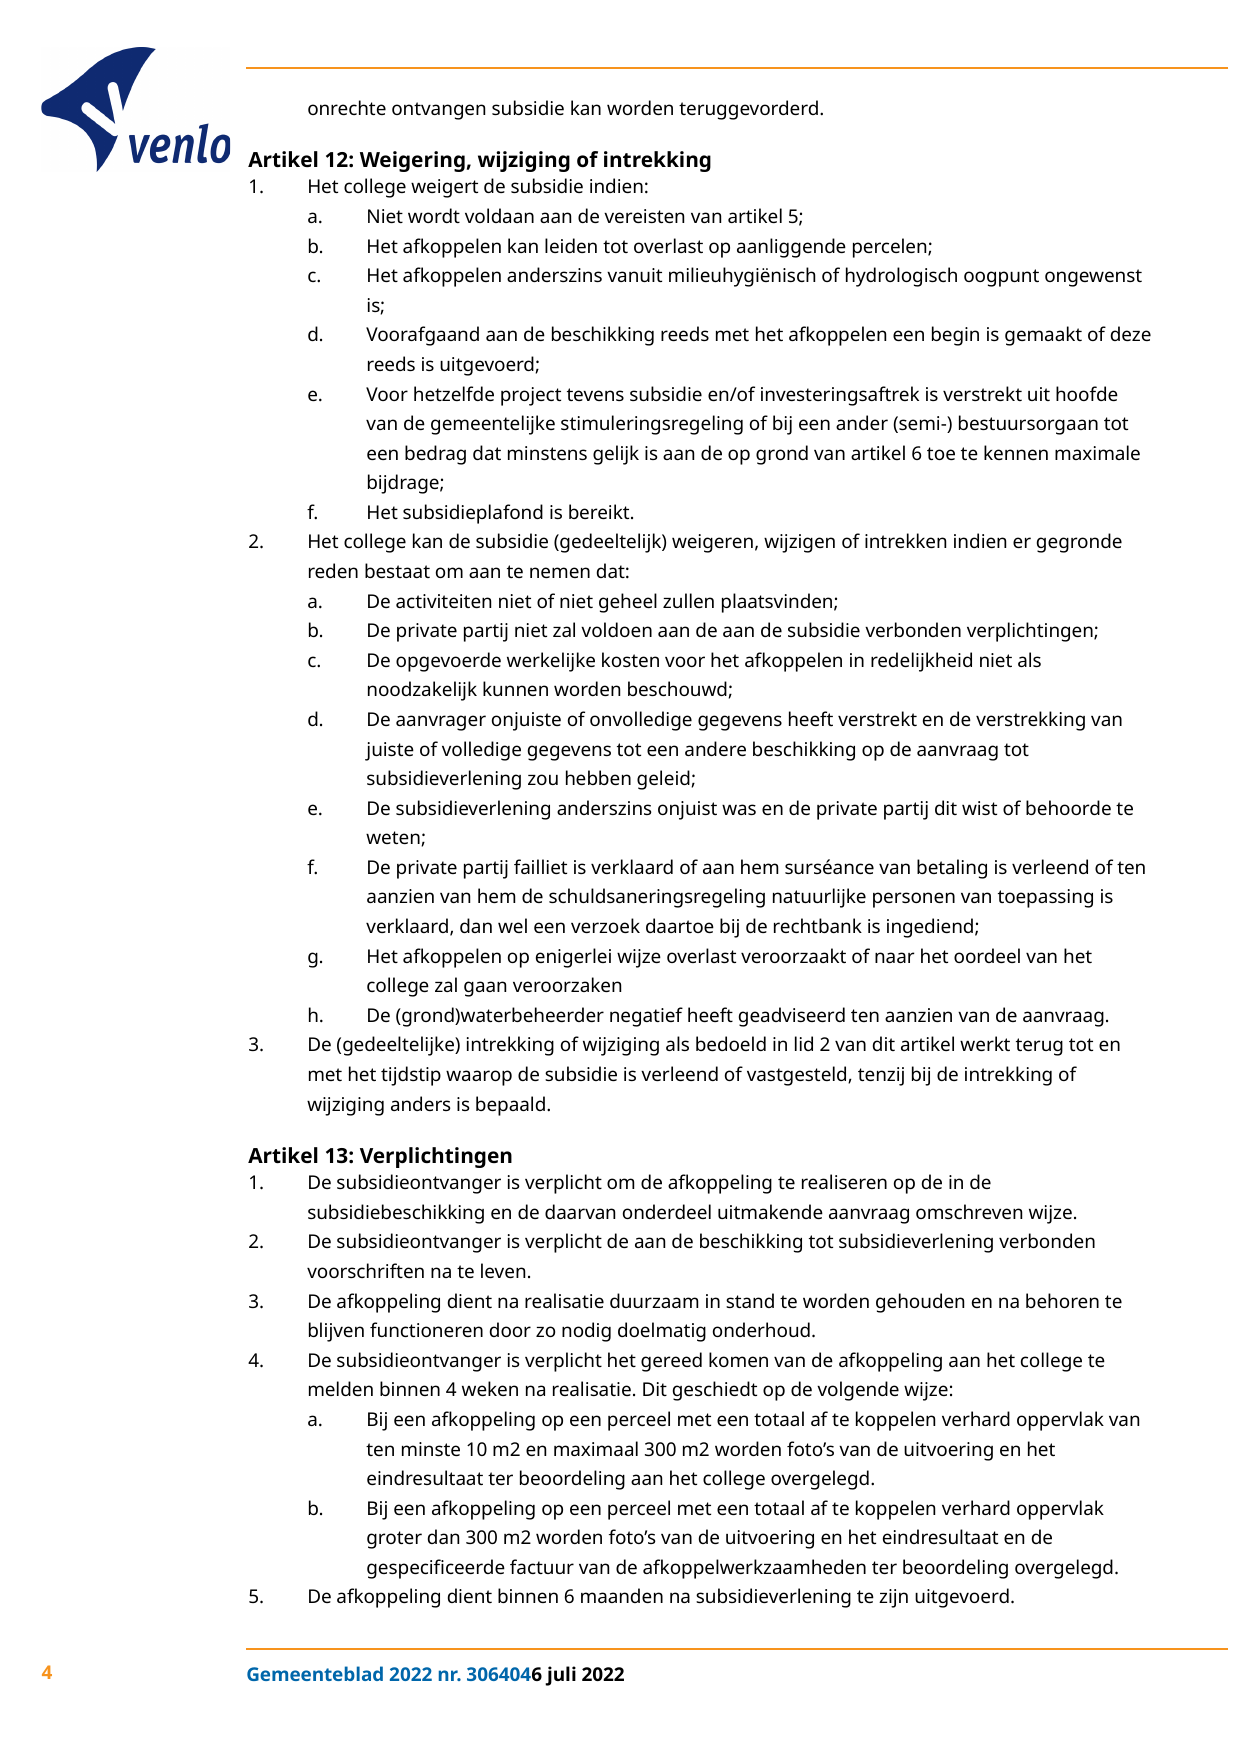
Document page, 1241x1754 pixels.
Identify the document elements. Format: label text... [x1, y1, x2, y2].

list Bij een afkoppeling op een perceel met een totaal af te koppelen verhard oppervlak van ten minste 10 m2 en maximaal 300 m2 worden foto’s van de uitvoering en het eindresultaat ter beoordeling aan het college overgelegd. [307, 1406, 1152, 1491]
list De afkoppeling dient binnen 6 maanden na subsidieverlening te zijn uitgevoerd. [248, 1584, 1152, 1609]
list De subsidieontvanger is verplicht het gereed komen van de afkoppeling aan het college te melden binnen 4 weken na realisatie. Dit geschiedt op de volgende wijze: [248, 1347, 1152, 1402]
list Het college weigert de subsidie indien: [248, 174, 1152, 199]
list De afkoppeling dient na realisatie duurzaam in stand te worden gehouden en na behoren te blijven functioneren door zo nodig doelmatig onderhoud. [248, 1288, 1152, 1343]
list De private partij niet zal voldoen aan de aan de subsidie verbonden verplichtingen; [307, 617, 1152, 643]
list Het afkoppelen op enigerlei wijze overlast veroorzaakt of naar het oordeel van het college zal gaan veroorzaken [307, 943, 1152, 998]
text Artikel 12: Weigering, wijziging of intrekking [248, 145, 1152, 174]
list Het afkoppelen anderszins vanuit milieuhygiënisch of hydrologisch oogpunt ongewenst is; [307, 262, 1152, 318]
list De subsidieverlening anderszins onjuist was en de private partij dit wist of behoorde te weten; [307, 795, 1152, 850]
list onrechte ontvangen subsidie kan worden teruggevorderd. [248, 95, 1152, 121]
text Artikel 13: Verplichtingen [248, 1141, 1152, 1169]
list De (grond)waterbeheerder negatief heeft geadviseerd ten aanzien van de aanvraag. [307, 1002, 1152, 1028]
list De (gedeeltelijke) intrekking of wijziging als bedoeld in lid 2 van dit artikel werkt terug tot en met het tijdstip waarop de subsidie is verleend of vastgesteld, tenzij bij de intrekking of wijziging anders is bepaald. [248, 1032, 1152, 1116]
list Voorafgaand aan de beschikking reeds met het afkoppelen een begin is gemaakt of deze reeds is uitgevoerd; [307, 322, 1152, 377]
list Bij een afkoppeling op een perceel met een totaal af te koppelen verhard oppervlak groter dan 300 m2 worden foto’s van de uitvoering en het eindresultaat en de gespecificeerde factuur van de afkoppelwerkzaamheden ter beoordeling overgelegd. [307, 1495, 1152, 1580]
list Het college kan de subsidie (gedeeltelijk) weigeren, wijzigen of intrekken indien er gegronde reden bestaat om aan te nemen dat: [248, 529, 1152, 584]
list Voor hetzelfde project tevens subsidie en/of investeringsaftrek is verstrekt uit hoofde van de gemeentelijke stimuleringsregeling of bij een ander (semi-) bestuursorgaan tot een bedrag dat minstens gelijk is aan de op grond van artikel 6 toe te kennen maximale bijdrage; [307, 381, 1152, 495]
picture [41, 47, 231, 172]
list De activiteiten niet of niet geheel zullen plaatsvinden; [307, 588, 1152, 613]
list De subsidieontvanger is verplicht om de afkoppeling te realiseren op de in de subsidiebeschikking en de daarvan onderdeel uitmakende aanvraag omschreven wijze. [248, 1169, 1152, 1225]
list De subsidieontvanger is verplicht de aan de beschikking tot subsidieverlening verbonden voorschriften na te leven. [248, 1229, 1152, 1284]
list Niet wordt voldaan aan de vereisten van artikel 5; [307, 203, 1152, 229]
list De aanvrager onjuiste of onvolledige gegevens heeft verstrekt en de verstrekking van juiste of volledige gegevens tot een andere beschikking op de aanvraag tot subsidieverlening zou hebben geleid; [307, 706, 1152, 791]
list De private partij failliet is verklaard of aan hem surséance van betaling is verleend of ten aanzien van hem de schuldsaneringsregeling natuurlijke personen van toepassing is verklaard, dan wel een verzoek daartoe bij de rechtbank is ingediend; [307, 854, 1152, 939]
list Het afkoppelen kan leiden tot overlast op aanliggende percelen; [307, 233, 1152, 258]
list De opgevoerde werkelijke kosten voor het afkoppelen in redelijkheid niet als noodzakelijk kunnen worden beschouwd; [307, 647, 1152, 702]
list Het subsidieplafond is bereikt. [307, 499, 1152, 525]
